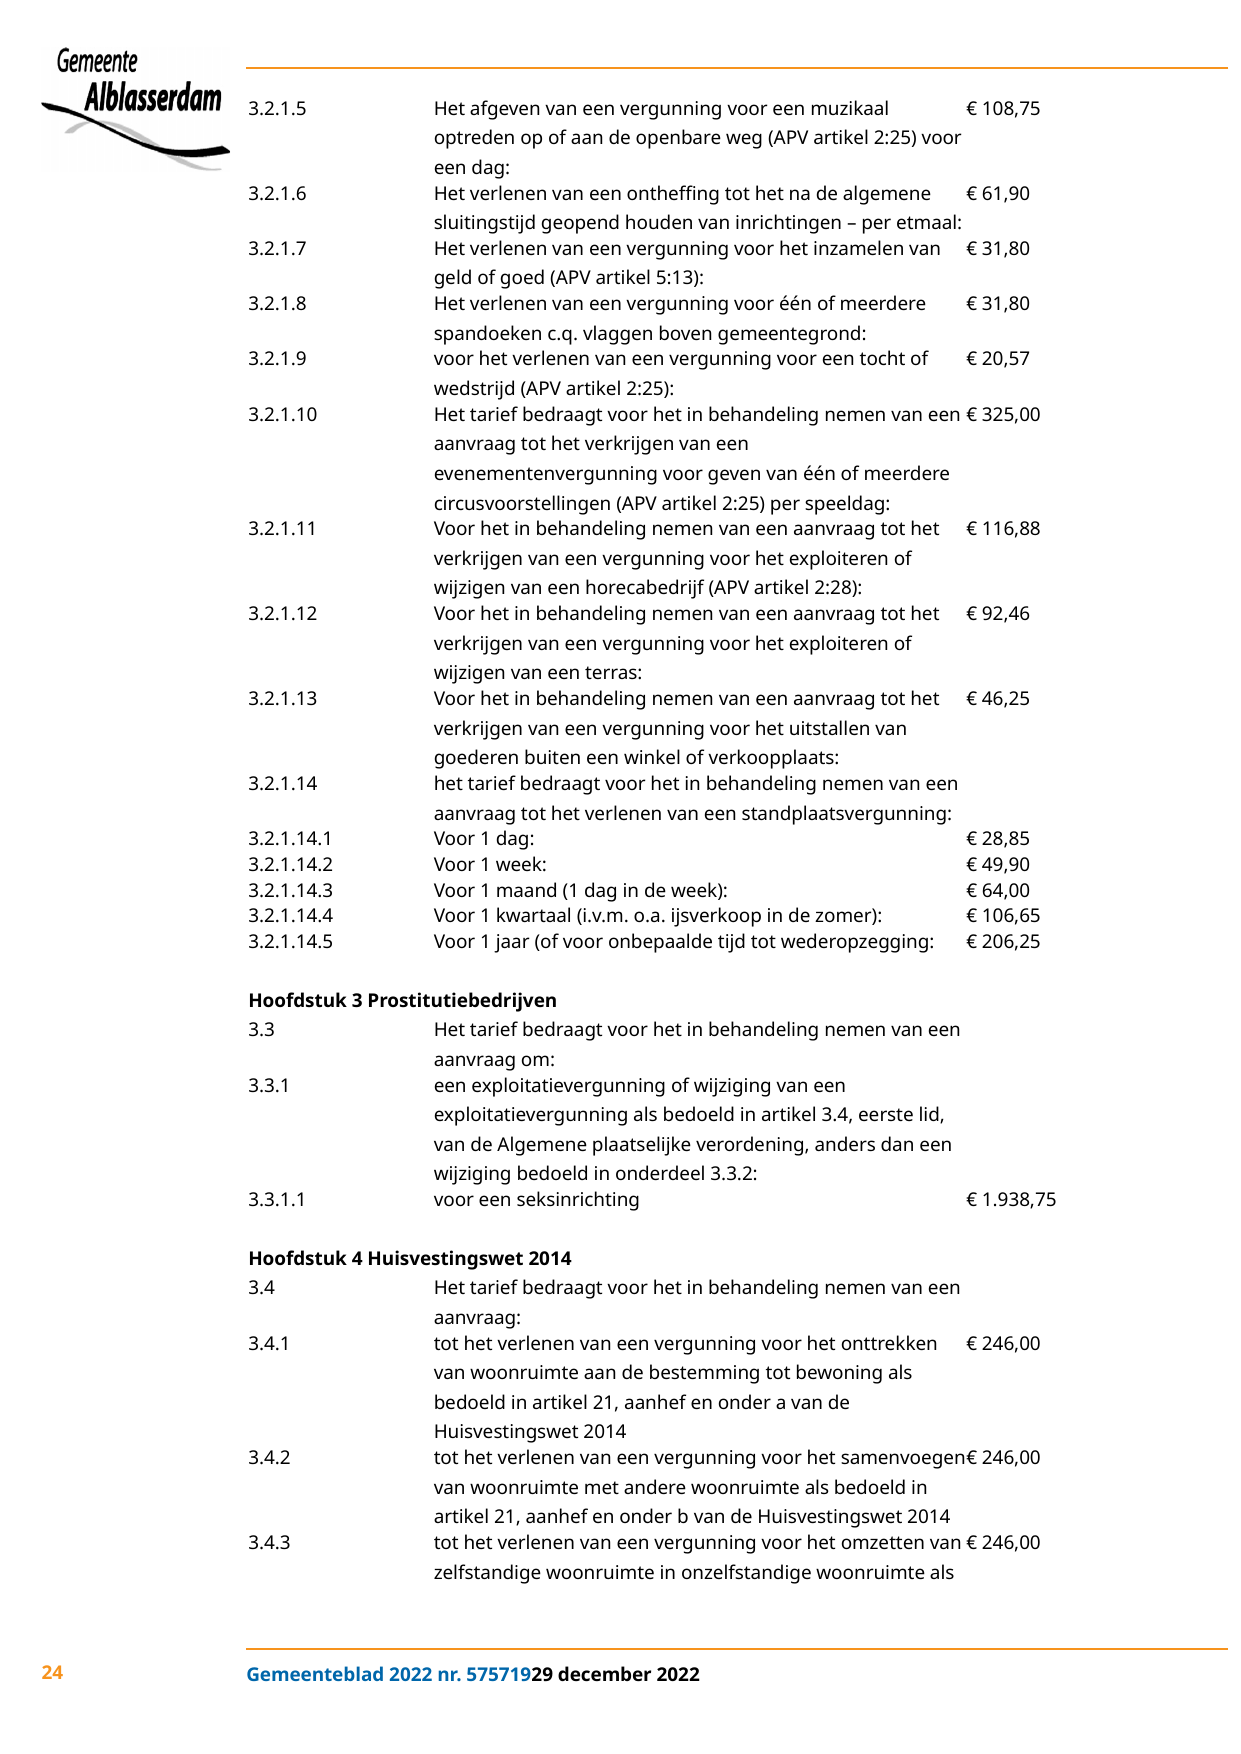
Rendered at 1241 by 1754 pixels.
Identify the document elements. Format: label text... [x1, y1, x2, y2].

text Hoofdstuk 3 Prostitutiebedrijven [248, 987, 1152, 1013]
table_header 3.3 [248, 1017, 433, 1072]
table_cell Voor het in behandeling nemen van een aanvraag tot het verkrijgen van een vergunning voor het uitstallen van goederen buiten een winkel of verkoopplaats: [434, 685, 966, 770]
table_cell € 325,00 [966, 401, 1152, 515]
table_cell Voor 1 maand (1 dag in de week): [434, 877, 966, 903]
table_cell € 116,88 [966, 515, 1152, 600]
table_cell een exploitatievergunning of wijziging van een exploitatievergunning als bedoeld in artikel 3.4, eerste lid, van de Algemene plaatselijke verordening, anders dan een wijziging bedoeld in onderdeel 3.3.2: [434, 1072, 966, 1186]
table_cell Voor 1 kwartaal (i.v.m. o.a. ijsverkoop in de zomer): [434, 903, 966, 928]
table_cell Het tarief bedraagt voor het in behandeling nemen van een aanvraag tot het verkrijgen van een evenementenvergunning voor geven van één of meerdere circusvoorstellingen (APV artikel 2:25) per speeldag: [434, 401, 966, 515]
table_cell € 92,46 [966, 600, 1152, 685]
table_cell € 28,85 [966, 825, 1152, 851]
table_cell Voor 1 week: [434, 851, 966, 877]
table_cell € 20,57 [966, 346, 1152, 401]
table_cell € 1.938,75 [966, 1186, 1152, 1212]
table_cell Voor 1 jaar (of voor onbepaalde tijd tot wederopzegging: [434, 928, 966, 954]
table_cell tot het verlenen van een vergunning voor het onttrekken van woonruimte aan de bestemming tot bewoning als bedoeld in artikel 21, aanhef en onder a van de Huisvestingswet 2014 [434, 1330, 966, 1444]
table_cell Het verlenen van een vergunning voor één of meerdere spandoeken c.q. vlaggen boven gemeentegrond: [434, 290, 966, 346]
table_cell [966, 770, 1152, 825]
table_cell € 108,75 [966, 95, 1152, 180]
table_cell 3.3.1.1 [248, 1186, 433, 1212]
table_cell € 49,90 [966, 851, 1152, 877]
table_cell 3.2.1.13 [248, 685, 433, 770]
table_cell tot het verlenen van een vergunning voor het omzetten van zelfstandige woonruimte in onzelfstandige woonruimte als [434, 1529, 966, 1584]
table_cell tot het verlenen van een vergunning voor het samenvoegen van woonruimte met andere woonruimte als bedoeld in artikel 21, aanhef en onder b van de Huisvestingswet 2014 [434, 1444, 966, 1529]
table_cell 3.2.1.5 [248, 95, 433, 180]
table_cell 3.4.1 [248, 1330, 433, 1444]
table_cell 3.4.2 [248, 1444, 433, 1529]
table_cell voor een seksinrichting [434, 1186, 966, 1212]
table_header [966, 1275, 1152, 1330]
table_cell 3.2.1.10 [248, 401, 433, 515]
table_header [966, 1017, 1152, 1072]
table_cell [966, 1072, 1152, 1186]
table_cell € 61,90 [966, 180, 1152, 235]
table_cell Het verlenen van een vergunning voor het inzamelen van geld of goed (APV artikel 5:13): [434, 235, 966, 290]
table_cell 3.2.1.6 [248, 180, 433, 235]
table_cell 3.2.1.14 [248, 770, 433, 825]
table_cell € 246,00 [966, 1529, 1152, 1584]
table_cell 3.2.1.12 [248, 600, 433, 685]
table_cell voor het verlenen van een vergunning voor een tocht of wedstrijd (APV artikel 2:25): [434, 346, 966, 401]
table_cell Het afgeven van een vergunning voor een muzikaal optreden op of aan de openbare weg (APV artikel 2:25) voor een dag: [434, 95, 966, 180]
table_cell € 246,00 [966, 1444, 1152, 1529]
table_cell € 64,00 [966, 877, 1152, 903]
table_cell € 31,80 [966, 290, 1152, 346]
table_cell het tarief bedraagt voor het in behandeling nemen van een aanvraag tot het verlenen van een standplaatsvergunning: [434, 770, 966, 825]
table_cell € 206,25 [966, 928, 1152, 954]
table_cell 3.2.1.8 [248, 290, 433, 346]
table_cell Voor het in behandeling nemen van een aanvraag tot het verkrijgen van een vergunning voor het exploiteren of wijzigen van een horecabedrijf (APV artikel 2:28): [434, 515, 966, 600]
table_header 3.4 [248, 1275, 433, 1330]
table_cell Het verlenen van een ontheffing tot het na de algemene sluitingstijd geopend houden van inrichtingen – per etmaal: [434, 180, 966, 235]
table_cell 3.3.1 [248, 1072, 433, 1186]
table_cell 3.2.1.14.3 [248, 877, 433, 903]
table_cell € 46,25 [966, 685, 1152, 770]
table_cell € 246,00 [966, 1330, 1152, 1444]
table_cell 3.2.1.14.1 [248, 825, 433, 851]
text Hoofdstuk 4 Huisvestingswet 2014 [248, 1245, 1152, 1271]
table_cell 3.2.1.14.2 [248, 851, 433, 877]
picture [41, 47, 231, 172]
table_cell 3.2.1.14.5 [248, 928, 433, 954]
table_cell Voor het in behandeling nemen van een aanvraag tot het verkrijgen van een vergunning voor het exploiteren of wijzigen van een terras: [434, 600, 966, 685]
table_cell 3.4.3 [248, 1529, 433, 1584]
table_cell 3.2.1.14.4 [248, 903, 433, 928]
table_cell 3.2.1.7 [248, 235, 433, 290]
table_cell € 106,65 [966, 903, 1152, 928]
table_cell 3.2.1.11 [248, 515, 433, 600]
table_cell 3.2.1.9 [248, 346, 433, 401]
table_header Het tarief bedraagt voor het in behandeling nemen van een aanvraag om: [434, 1017, 966, 1072]
table_cell € 31,80 [966, 235, 1152, 290]
table_cell Voor 1 dag: [434, 825, 966, 851]
table_header Het tarief bedraagt voor het in behandeling nemen van een aanvraag: [434, 1275, 966, 1330]
